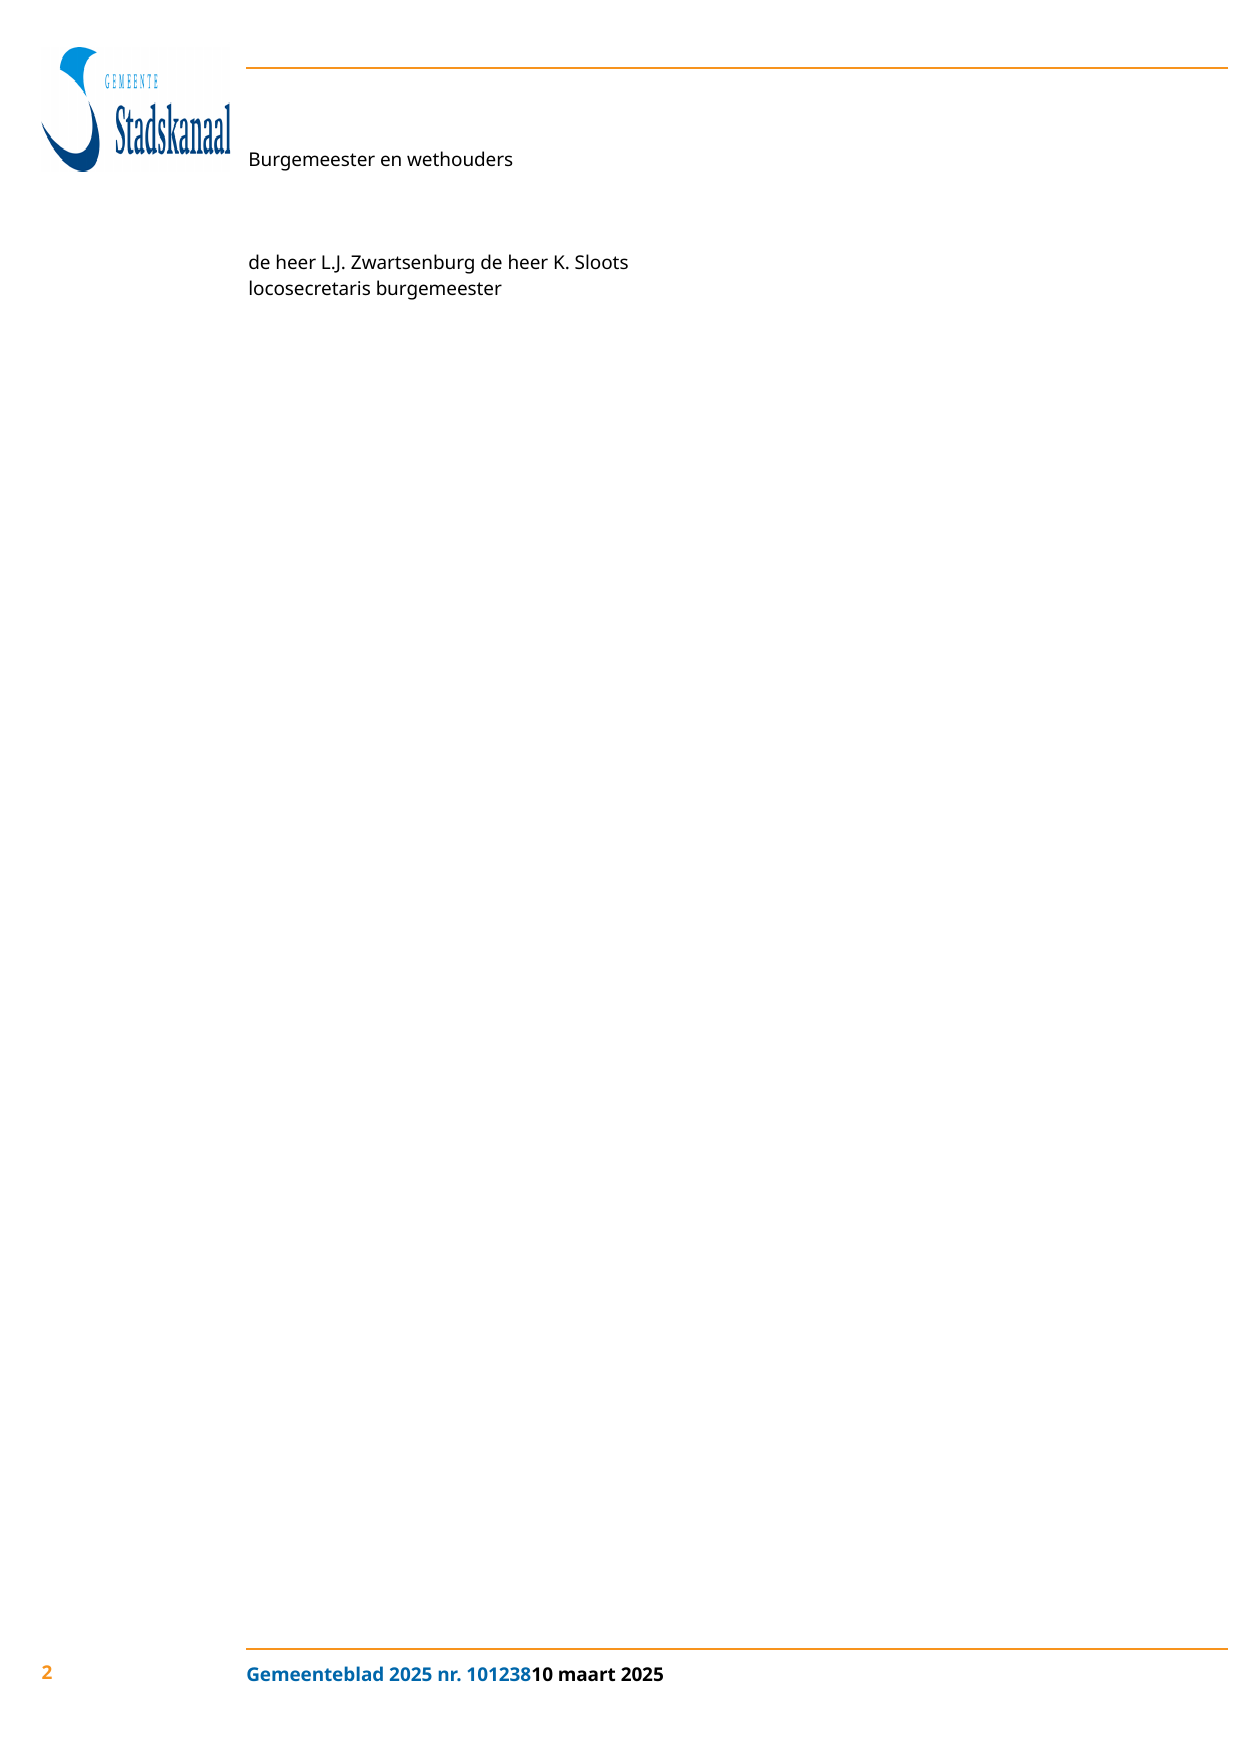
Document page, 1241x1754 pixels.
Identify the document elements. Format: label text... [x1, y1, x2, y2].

text de heer L.J. Zwartsenburg de heer K. Sloots [248, 249, 1152, 275]
text locosecretaris burgemeester [248, 275, 1152, 301]
text Burgemeester en wethouders [248, 146, 1152, 172]
picture [41, 47, 231, 172]
